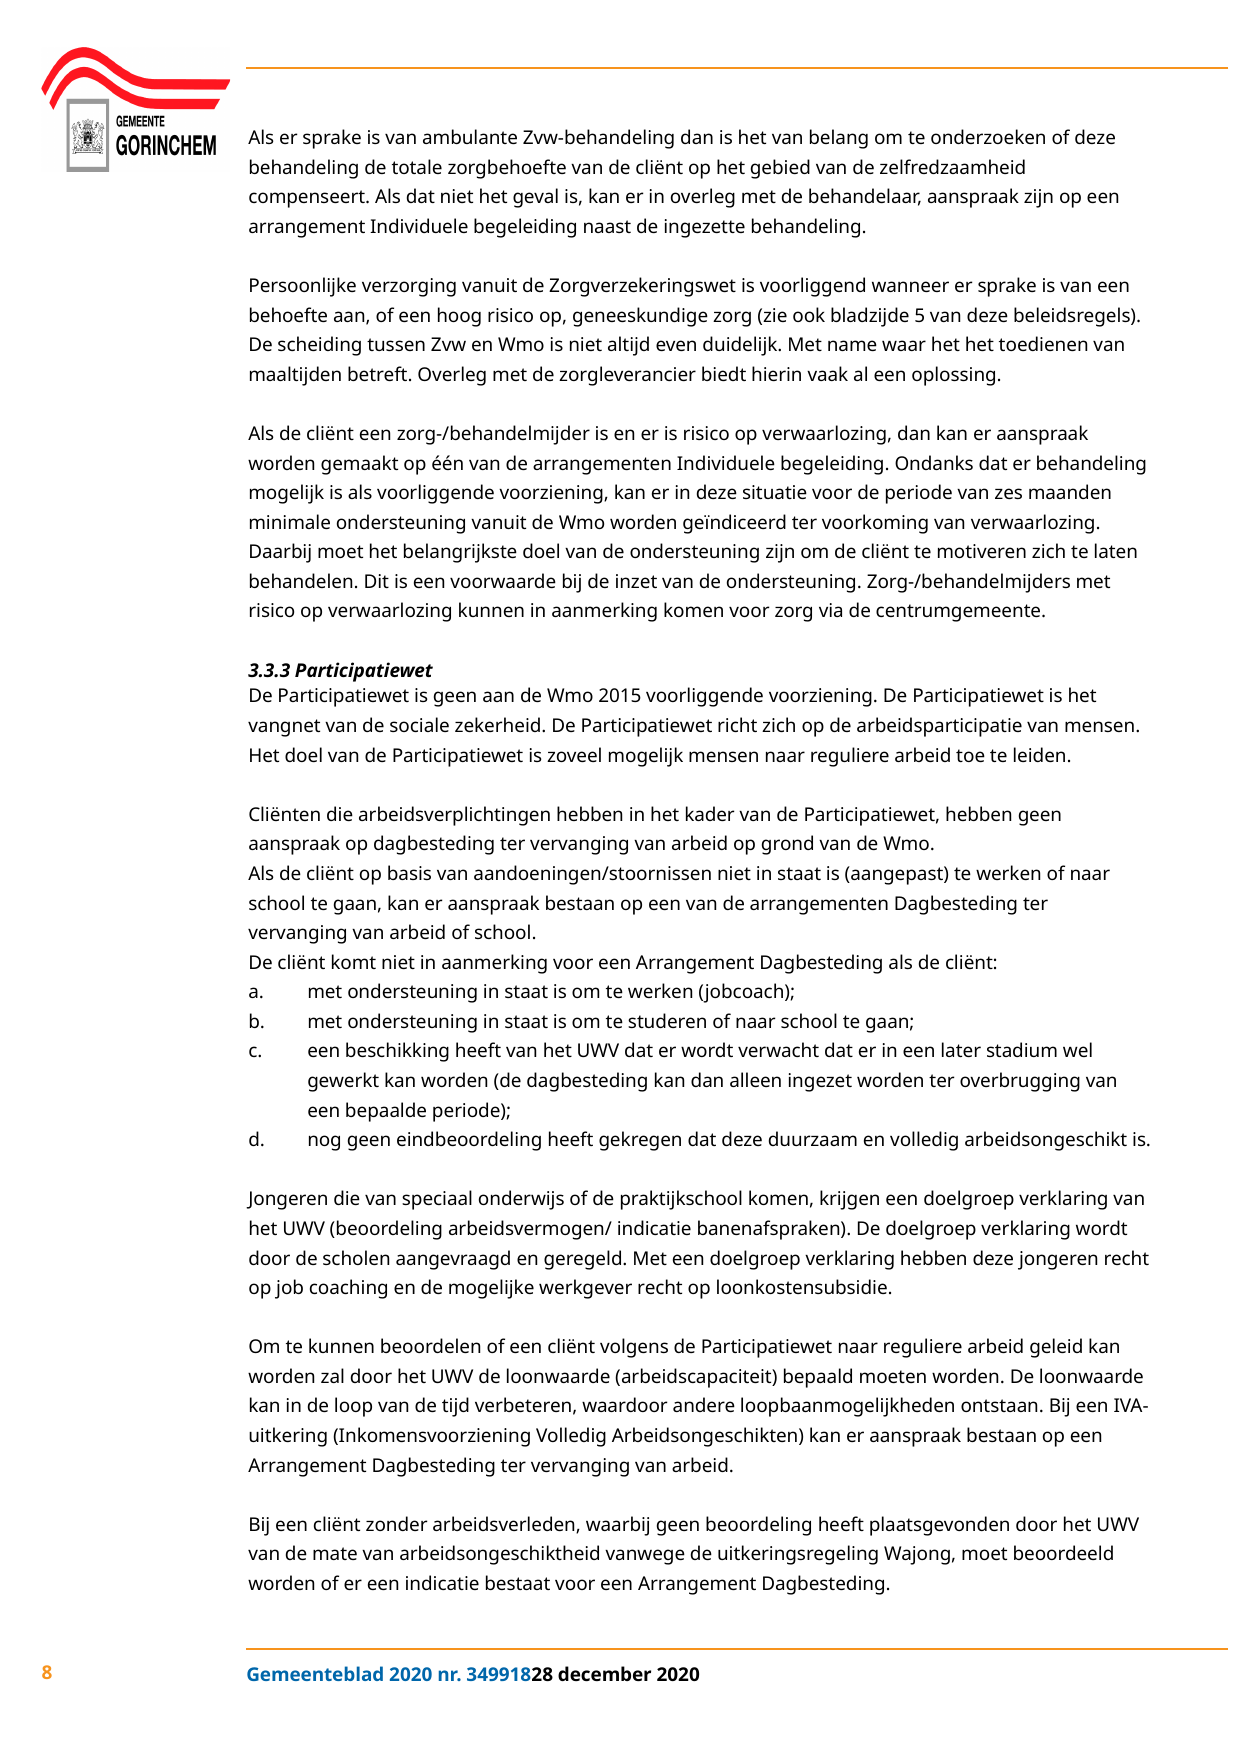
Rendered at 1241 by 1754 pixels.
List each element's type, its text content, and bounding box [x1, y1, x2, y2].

text Cliënten die arbeidsverplichtingen hebben in het kader van de Participatiewet, hebben geen aanspraak op dagbesteding ter vervanging van arbeid op grond van de Wmo. [248, 801, 1152, 856]
text De Participatiewet is geen aan de Wmo 2015 voorliggende voorziening. De Participatiewet is het vangnet van de sociale zekerheid. De Participatiewet richt zich op de arbeidsparticipatie van mensen. Het doel van de Participatiewet is zoveel mogelijk mensen naar reguliere arbeid toe te leiden. [248, 683, 1152, 767]
text Als er sprake is van ambulante Zvw-behandeling dan is het van belang om te onderzoeken of deze behandeling de totale zorgbehoefte van de cliënt op het gebied van de zelfredzaamheid compenseert. Als dat niet het geval is, kan er in overleg met de behandelaar, aanspraak zijn op een arrangement Individuele begeleiding naast de ingezette behandeling. [248, 124, 1152, 239]
text Om te kunnen beoordelen of een cliënt volgens de Participatiewet naar reguliere arbeid geleid kan worden zal door het UWV de loonwaarde (arbeidscapaciteit) bepaald moeten worden. De loonwaarde kan in de loop van de tijd verbeteren, waardoor andere loopbaanmogelijkheden ontstaan. Bij een IVA-uitkering (Inkomensvoorziening Volledig Arbeidsongeschikten) kan er aanspraak bestaan op een Arrangement Dagbesteding ter vervanging van arbeid. [248, 1333, 1152, 1477]
text De cliënt komt niet in aanmerking voor een Arrangement Dagbesteding als de cliënt: [248, 949, 1152, 974]
list nog geen eindbeoordeling heeft gekregen dat deze duurzaam en volledig arbeidsongeschikt is. [248, 1126, 1152, 1152]
text Als de cliënt op basis van aandoeningen/stoornissen niet in staat is (aangepast) te werken of naar school te gaan, kan er aanspraak bestaan op een van de arrangementen Dagbesteding ter vervanging van arbeid of school. [248, 860, 1152, 945]
list een beschikking heeft van het UWV dat er wordt verwacht dat er in een later stadium wel gewerkt kan worden (de dagbesteding kan dan alleen ingezet worden ter overbrugging van een bepaalde periode); [248, 1038, 1152, 1122]
text Als de cliënt een zorg-/behandelmijder is en er is risico op verwaarlozing, dan kan er aanspraak worden gemaakt op één van de arrangementen Individuele begeleiding. Ondanks dat er behandeling mogelijk is als voorliggende voorziening, kan er in deze situatie voor de periode van zes maanden minimale ondersteuning vanuit de Wmo worden geïndiceerd ter voorkoming van verwaarlozing. Daarbij moet het belangrijkste doel van de ondersteuning zijn om de cliënt te motiveren zich te laten behandelen. Dit is een voorwaarde bij de inzet van de ondersteuning. Zorg-/behandelmijders met risico op verwaarlozing kunnen in aanmerking komen voor zorg via de centrumgemeente. [248, 420, 1152, 623]
list met ondersteuning in staat is om te werken (jobcoach); [248, 978, 1152, 1004]
text Persoonlijke verzorging vanuit de Zorgverzekeringswet is voorliggend wanneer er sprake is van een behoefte aan, of een hoog risico op, geneeskundige zorg (zie ook bladzijde 5 van deze beleidsregels). De scheiding tussen Zvw en Wmo is niet altijd even duidelijk. Met name waar het het toedienen van maaltijden betreft. Overleg met de zorgleverancier biedt hierin vaak al een oplossing. [248, 272, 1152, 387]
text 3.3.3 Participatiewet [248, 657, 1152, 683]
list met ondersteuning in staat is om te studeren of naar school te gaan; [248, 1008, 1152, 1034]
picture [41, 47, 231, 172]
text Bij een cliënt zonder arbeidsverleden, waarbij geen beoordeling heeft plaatsgevonden door het UWV van de mate van arbeidsongeschiktheid vanwege de uitkeringsregeling Wajong, moet beoordeeld worden of er een indicatie bestaat voor een Arrangement Dagbesteding. [248, 1511, 1152, 1596]
text Jongeren die van speciaal onderwijs of de praktijkschool komen, krijgen een doelgroep verklaring van het UWV (beoordeling arbeidsvermogen/ indicatie banenafspraken). De doelgroep verklaring wordt door de scholen aangevraagd en geregeld. Met een doelgroep verklaring hebben deze jongeren recht op job coaching en de mogelijke werkgever recht op loonkostensubsidie. [248, 1186, 1152, 1300]
